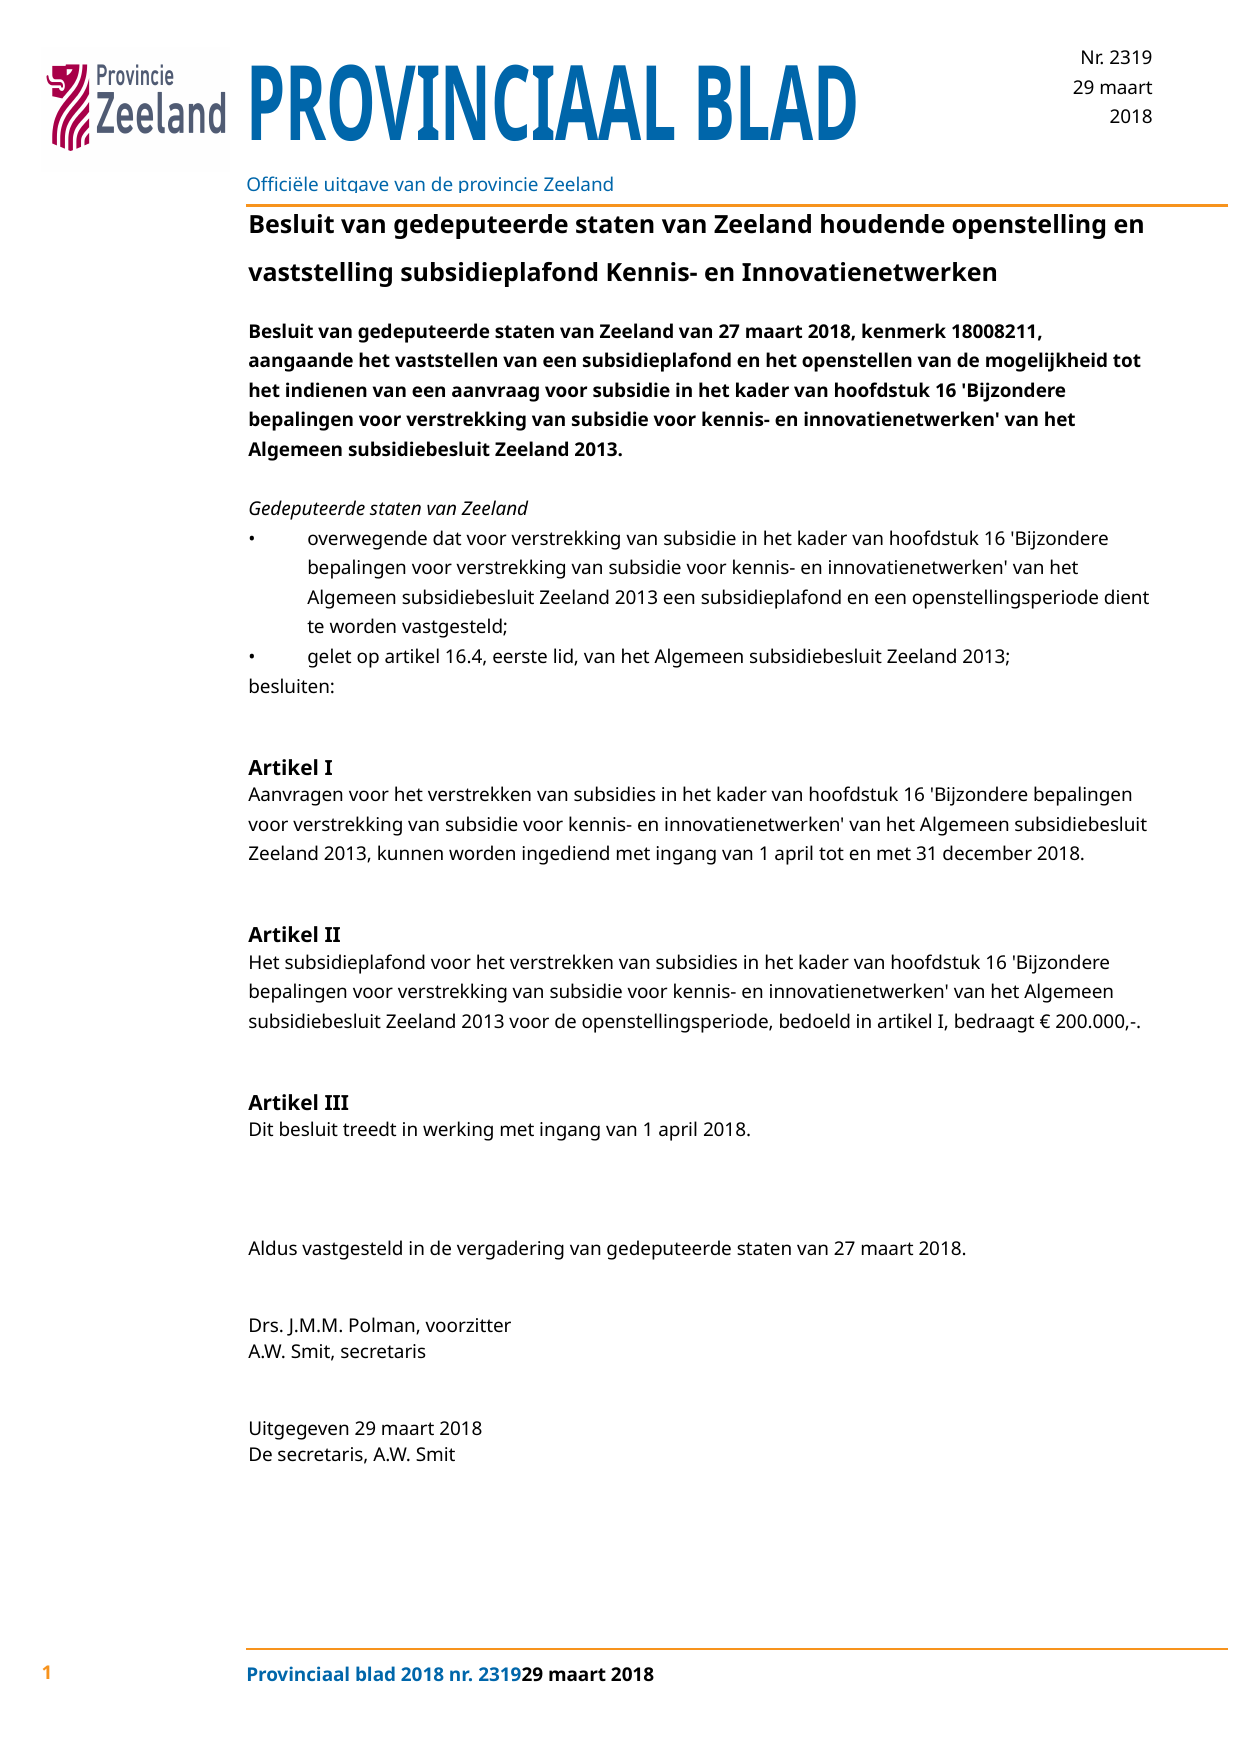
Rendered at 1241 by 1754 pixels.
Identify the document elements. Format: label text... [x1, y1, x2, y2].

text De secretaris, A.W. Smit [248, 1441, 1152, 1466]
text Het subsidieplafond voor het verstrekken van subsidies in het kader van hoofdstuk 16 'Bijzondere bepalingen voor verstrekking van subsidie voor kennis- en innovatienetwerken' van het Algemeen subsidiebesluit Zeeland 2013 voor de openstellingsperiode, bedoeld in artikel I, bedraagt € 200.000,-. [248, 949, 1152, 1034]
text Aldus vastgesteld in de vergadering van gedeputeerde staten van 27 maart 2018. [248, 1235, 1152, 1261]
text Uitgegeven 29 maart 2018 [248, 1415, 1152, 1441]
text Besluit van gedeputeerde staten van Zeeland van 27 maart 2018, kenmerk 18008211, aangaande het vaststellen van een subsidieplafond en het openstellen van de mogelijkheid tot het indienen van een aanvraag voor subsidie in het kader van hoofdstuk 16 'Bijzondere bepalingen voor verstrekking van subsidie voor kennis- en innovatienetwerken' van het Algemeen subsidiebesluit Zeeland 2013. [248, 318, 1152, 462]
text Artikel II [248, 921, 1152, 949]
text besluiten: [248, 673, 1152, 699]
text A.W. Smit, secretaris [248, 1338, 1152, 1363]
list gelet op artikel 16.4, eerste lid, van het Algemeen subsidiebesluit Zeeland 2013; [248, 643, 1152, 669]
text Gedeputeerde staten van Zeeland [248, 495, 1152, 521]
text Artikel I [248, 753, 1152, 781]
text Drs. J.M.M. Polman, voorzitter [248, 1312, 1152, 1338]
list overwegende dat voor verstrekking van subsidie in het kader van hoofdstuk 16 'Bijzondere bepalingen voor verstrekking van subsidie voor kennis- en innovatienetwerken' van het Algemeen subsidiebesluit Zeeland 2013 een subsidieplafond en een openstellingsperiode dient te worden vastgesteld; [248, 525, 1152, 639]
text Besluit van gedeputeerde staten van Zeeland houdende openstelling en vaststelling subsidieplafond Kennis- en Innovatienetwerken [248, 207, 1152, 288]
text Dit besluit treedt in werking met ingang van 1 april 2018. [248, 1117, 1152, 1142]
text Artikel III [248, 1088, 1152, 1117]
text Aanvragen voor het verstrekken van subsidies in het kader van hoofdstuk 16 'Bijzondere bepalingen voor verstrekking van subsidie voor kennis- en innovatienetwerken' van het Algemeen subsidiebesluit Zeeland 2013, kunnen worden ingediend met ingang van 1 april tot en met 31 december 2018. [248, 781, 1152, 866]
picture [41, 47, 231, 172]
